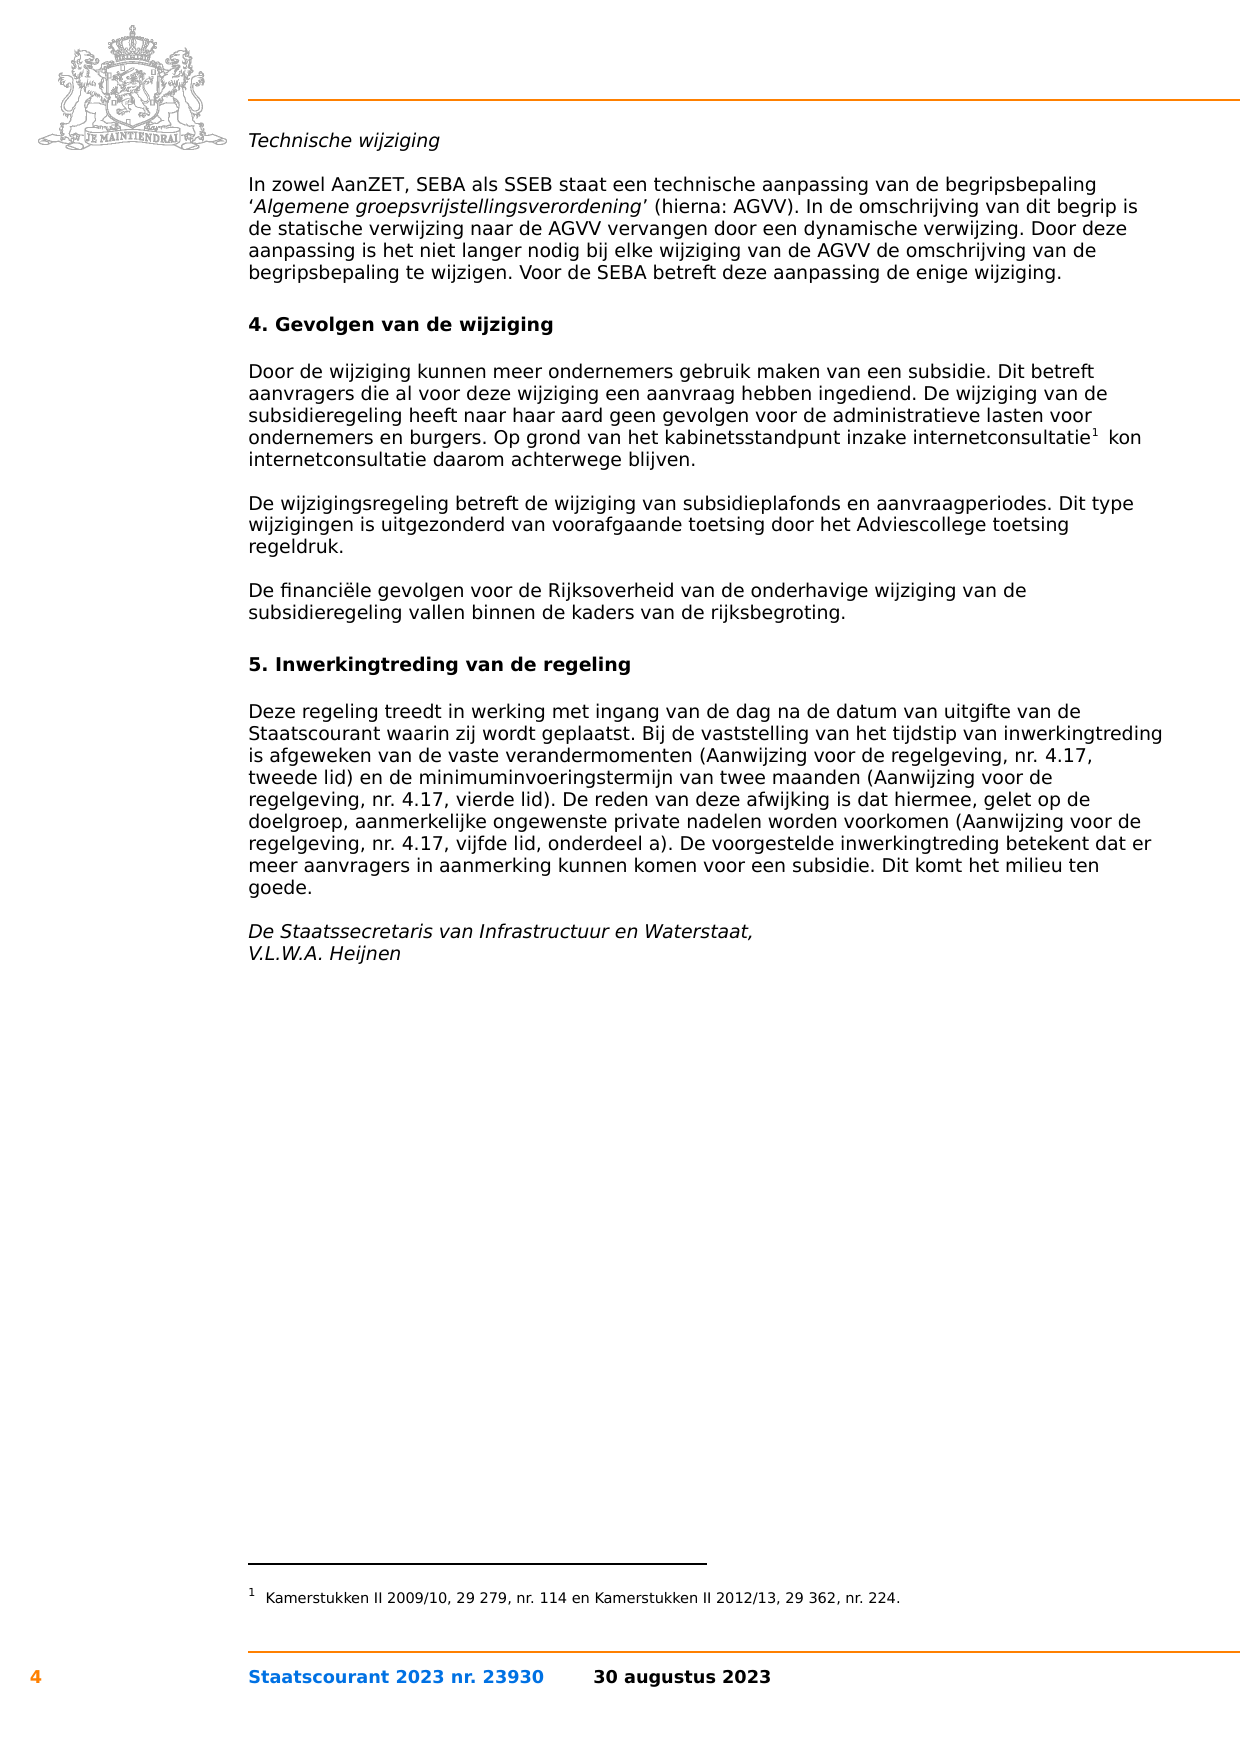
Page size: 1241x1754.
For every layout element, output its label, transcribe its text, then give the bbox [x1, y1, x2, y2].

subtitle 5. Inwerkingtreding van de regeling [248, 654, 1163, 676]
subtitle 4. Gevolgen van de wijziging [248, 314, 1163, 336]
text De wijzigingsregeling betreft de wijziging van subsidieplafonds en aanvraagperiodes. Dit type wijzigingen is uitgezonderd van voorafgaande toetsing door het Adviescollege toetsing regeldruk. [248, 492, 1163, 558]
picture [38, 25, 227, 150]
text Door de wijziging kunnen meer ondernemers gebruik maken van een subsidie. Dit betreft aanvragers die al voor deze wijziging een aanvraag hebben ingediend. De wijziging van de subsidieregeling heeft naar haar aard geen gevolgen voor de administratieve lasten voor ondernemers en burgers. Op grond van het kabinetsstandpunt inzake internetconsultatie kon internetconsultatie daarom achterwege blijven. [248, 361, 1163, 471]
text Kamerstukken II 2009/10, 29 279, nr. 114 en Kamerstukken II 2012/13, 29 362, nr. 224. [248, 1586, 1163, 1608]
text De financiële gevolgen voor de Rijksoverheid van de onderhavige wijziging van de subsidieregeling vallen binnen de kaders van de rijksbegroting. [248, 580, 1163, 624]
text In zowel AanZET, SEBA als SSEB staat een technische aanpassing van de begripsbepaling ‘Algemene groepsvrijstellingsverordening’ (hierna: AGVV). In de omschrijving van dit begrip is de statische verwijzing naar de AGVV vervangen door een dynamische verwijzing. Door deze aanpassing is het niet langer nodig bij elke wijziging van de AGVV de omschrijving van de begripsbepaling te wijzigen. Voor de SEBA betreft deze aanpassing de enige wijziging. [248, 174, 1163, 284]
text Deze regeling treedt in werking met ingang van de dag na de datum van uitgifte van de Staatscourant waarin zij wordt geplaatst. Bij de vaststelling van het tijdstip van inwerkingtreding is afgeweken van de vaste verandermomenten (Aanwijzing voor de regelgeving, nr. 4.17, tweede lid) en de minimuminvoeringstermijn van twee maanden (Aanwijzing voor de regelgeving, nr. 4.17, vierde lid). De reden van deze afwijking is dat hiermee, gelet op de doelgroep, aanmerkelijke ongewenste private nadelen worden voorkomen (Aanwijzing voor de regelgeving, nr. 4.17, vijfde lid, onderdeel a). De voorgestelde inwerkingtreding betekent dat er meer aanvragers in aanmerking kunnen komen voor een subsidie. Dit komt het milieu ten goede. [248, 701, 1163, 899]
text De Staatssecretaris van Infrastructuur en Waterstaat, V.L.W.A. Heijnen [248, 921, 1163, 965]
subtitle Technische wijziging [248, 130, 1163, 152]
